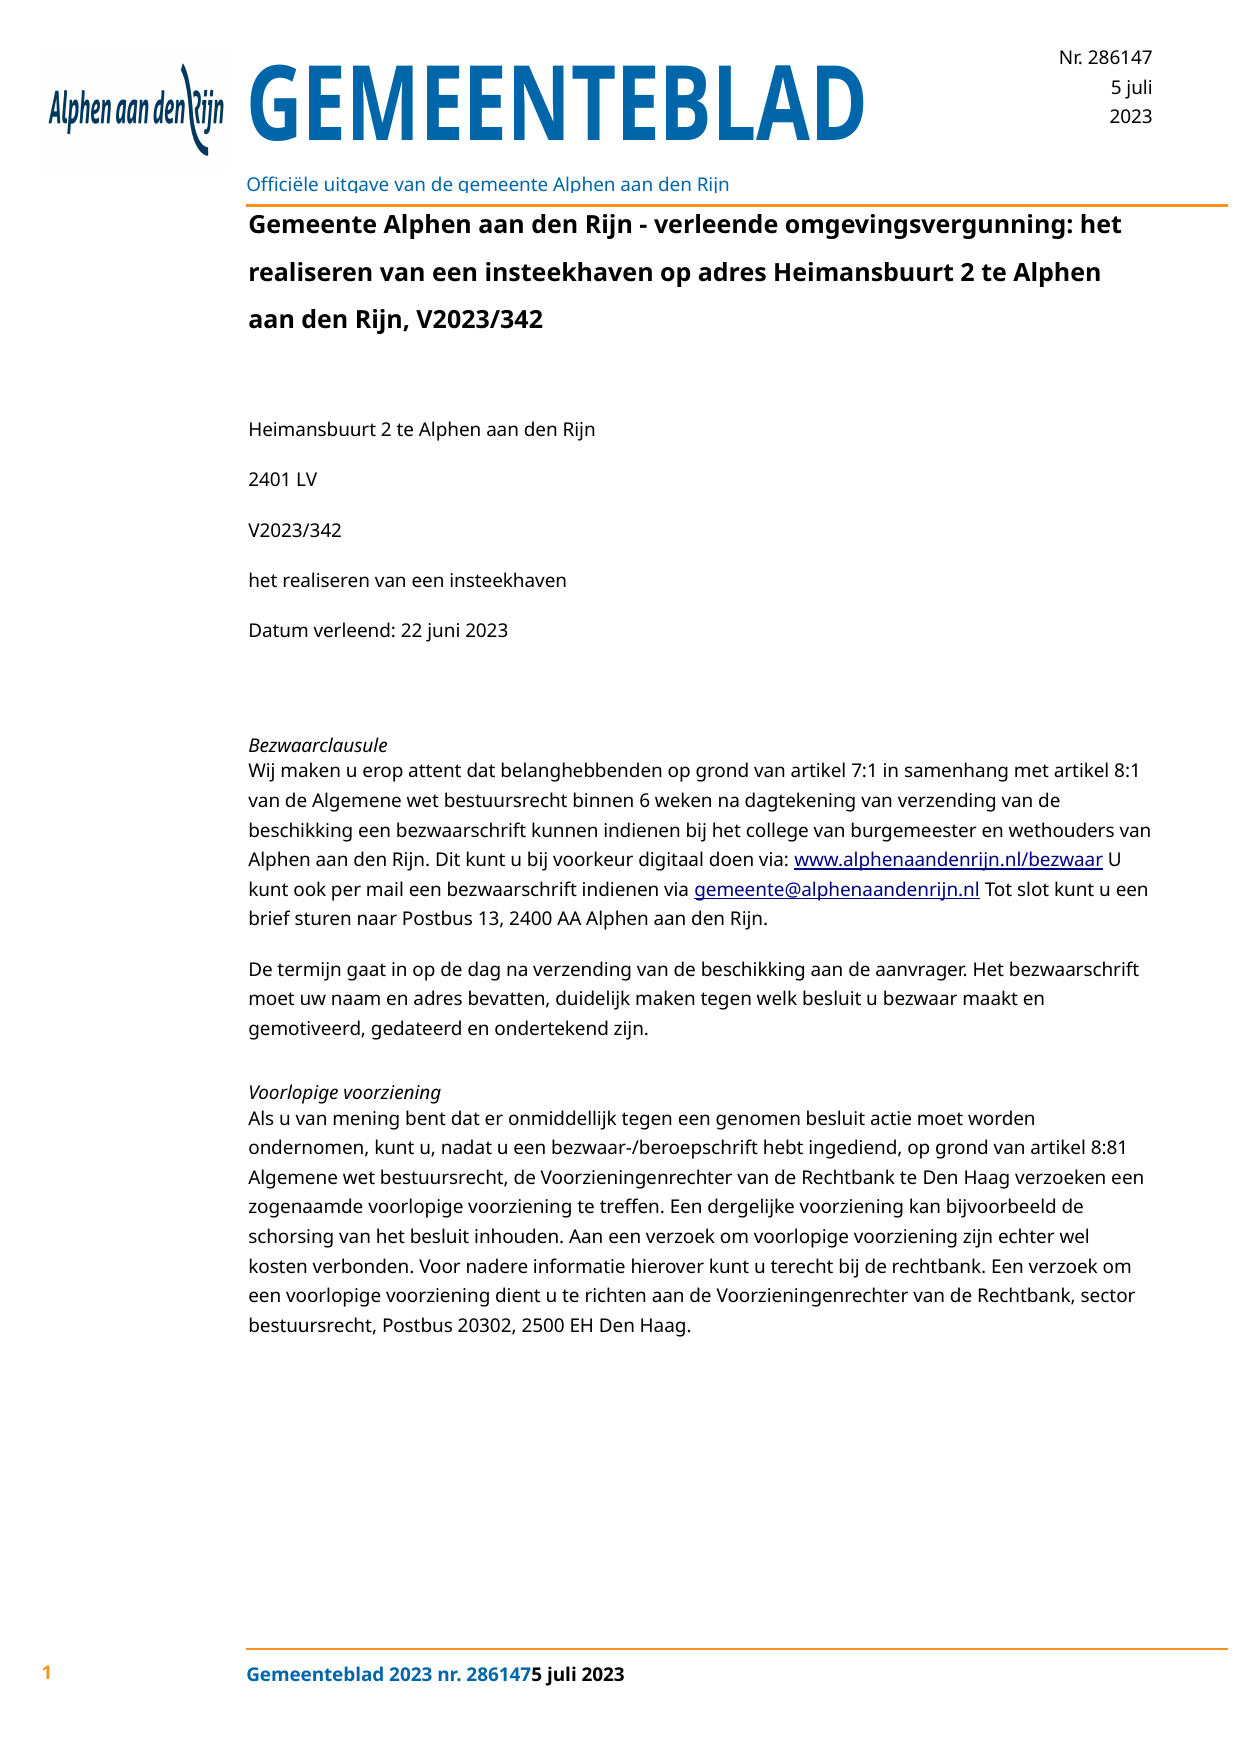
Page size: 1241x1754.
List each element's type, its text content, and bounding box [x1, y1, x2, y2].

picture [41, 47, 231, 172]
text Voorlopige voorziening [248, 1079, 1152, 1105]
text Als u van mening bent dat er onmiddellijk tegen een genomen besluit actie moet worden ondernomen, kunt u, nadat u een bezwaar-/beroepschrift hebt ingediend, op grond van artikel 8:81 Algemene wet bestuursrecht, de Voorzieningenrechter van de Rechtbank te Den Haag verzoeken een zogenaamde voorlopige voorziening te treffen. Een dergelijke voorziening kan bijvoorbeeld de schorsing van het besluit inhouden. Aan een verzoek om voorlopige voorziening zijn echter wel kosten verbonden. Voor nadere informatie hierover kunt u terecht bij de rechtbank. Een verzoek om een voorlopige voorziening dient u te richten aan de Voorzieningenrechter van de Rechtbank, sector bestuursrecht, Postbus 20302, 2500 EH Den Haag. [248, 1105, 1152, 1338]
text Bezwaarclausule [248, 732, 1152, 758]
text het realiseren van een insteekhaven [248, 567, 1152, 593]
text De termijn gaat in op de dag na verzending van de beschikking aan de aanvrager. Het bezwaarschrift moet uw naam en adres bevatten, duidelijk maken tegen welk besluit u bezwaar maakt en gemotiveerd, gedateerd en ondertekend zijn. [248, 956, 1152, 1041]
text Heimansbuurt 2 te Alphen aan den Rijn [248, 416, 1152, 442]
text Gemeente Alphen aan den Rijn - verleende omgevingsvergunning: het realiseren van een insteekhaven op adres Heimansbuurt 2 te Alphen aan den Rijn, V2023/342 [248, 207, 1152, 336]
text V2023/342 [248, 517, 1152, 542]
text Datum verleend: 22 juni 2023 [248, 618, 1152, 643]
text 2401 LV [248, 466, 1152, 492]
text Wij maken u erop attent dat belanghebbenden op grond van artikel 7:1 in samenhang met artikel 8:1 van de Algemene wet bestuursrecht binnen 6 weken na dagtekening van verzending van de beschikking een bezwaarschrift kunnen indienen bij het college van burgemeester en wethouders van Alphen aan den Rijn. Dit kunt u bij voorkeur digitaal doen via: www.alphenaandenrijn.nl/bezwaar U kunt ook per mail een bezwaarschrift indienen via gemeente@alphenaandenrijn.nl Tot slot kunt u een brief sturen naar Postbus 13, 2400 AA Alphen aan den Rijn. [248, 758, 1152, 931]
